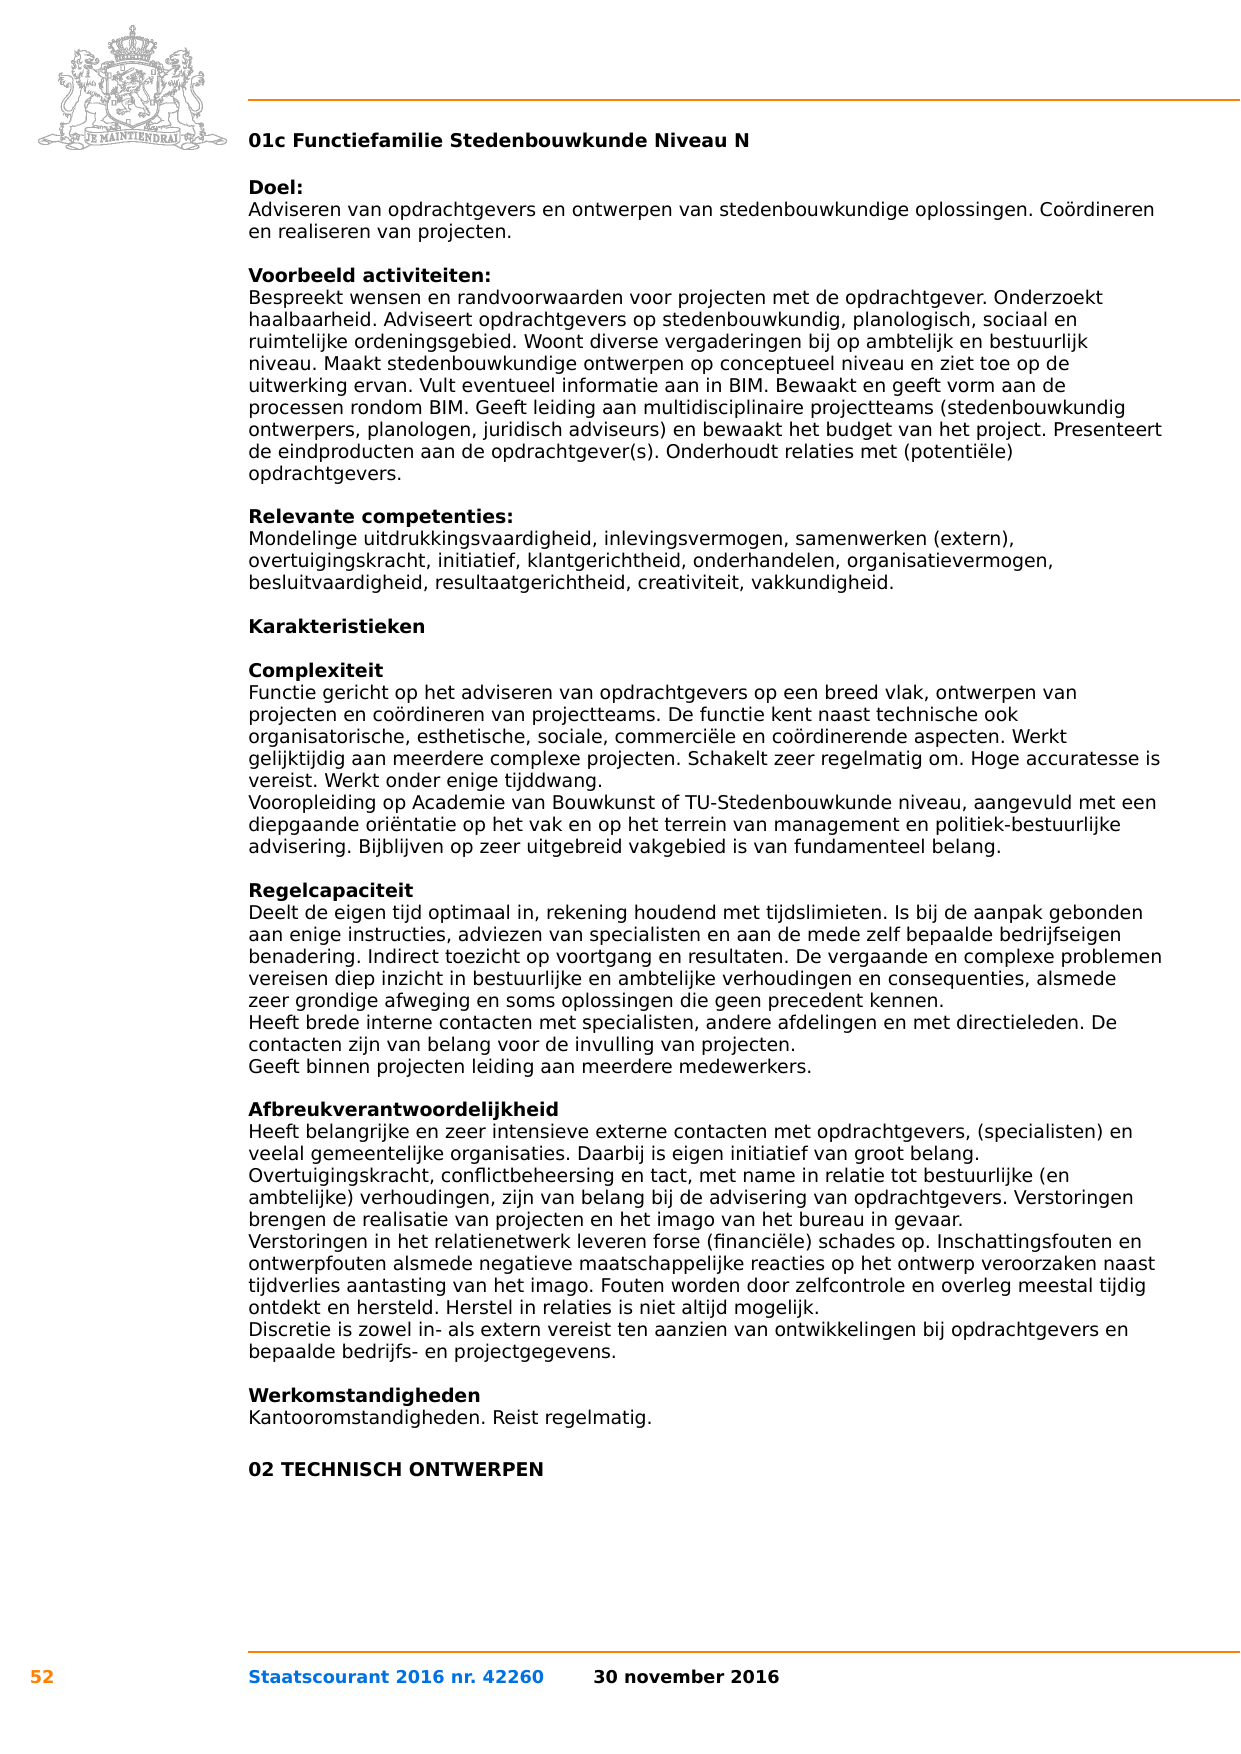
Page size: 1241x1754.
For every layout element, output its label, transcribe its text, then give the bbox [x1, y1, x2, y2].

text Vooropleiding op Academie van Bouwkunst of TU-Stedenbouwkunde niveau, aangevuld met een diepgaande oriëntatie op het vak en op het terrein van management en politiek-bestuurlijke advisering. Bijblijven op zeer uitgebreid vakgebied is van fundamenteel belang. [248, 792, 1163, 858]
text Karakteristieken [248, 616, 1163, 638]
text Heeft belangrijke en zeer intensieve externe contacten met opdrachtgevers, (specialisten) en veelal gemeentelijke organisaties. Daarbij is eigen initiatief van groot belang. Overtuigingskracht, conflictbeheersing en tact, met name in relatie tot bestuurlijke (en ambtelijke) verhoudingen, zijn van belang bij de advisering van opdrachtgevers. Verstoringen brengen de realisatie van projecten en het imago van het bureau in gevaar. [248, 1121, 1163, 1231]
subtitle 02 TECHNISCH ONTWERPEN [248, 1459, 1163, 1481]
text Doel: [248, 177, 1163, 199]
text Geeft binnen projecten leiding aan meerdere medewerkers. [248, 1056, 1163, 1077]
text Relevante competenties: [248, 506, 1163, 528]
text Mondelinge uitdrukkingsvaardigheid, inlevingsvermogen, samenwerken (extern), overtuigingskracht, initiatief, klantgerichtheid, onderhandelen, organisatievermogen, besluitvaardigheid, resultaatgerichtheid, creativiteit, vakkundigheid. [248, 528, 1163, 594]
text Regelcapaciteit [248, 880, 1163, 902]
text Bespreekt wensen en randvoorwaarden voor projecten met de opdrachtgever. Onderzoekt haalbaarheid. Adviseert opdrachtgevers op stedenbouwkundig, planologisch, sociaal en ruimtelijke ordeningsgebied. Woont diverse vergaderingen bij op ambtelijk en bestuurlijk niveau. Maakt stedenbouwkundige ontwerpen op conceptueel niveau en ziet toe op de uitwerking ervan. Vult eventueel informatie aan in BIM. Bewaakt en geeft vorm aan de processen rondom BIM. Geeft leiding aan multidisciplinaire projectteams (stedenbouwkundig ontwerpers, planologen, juridisch adviseurs) en bewaakt het budget van het project. Presenteert de eindproducten aan de opdrachtgever(s). Onderhoudt relaties met (potentiële) opdrachtgevers. [248, 287, 1163, 484]
text Afbreukverantwoordelijkheid [248, 1099, 1163, 1121]
text Voorbeeld activiteiten: [248, 265, 1163, 287]
text Adviseren van opdrachtgevers en ontwerpen van stedenbouwkundige oplossingen. Coördineren en realiseren van projecten. [248, 199, 1163, 243]
text Complexiteit [248, 660, 1163, 682]
text Functie gericht op het adviseren van opdrachtgevers op een breed vlak, ontwerpen van projecten en coördineren van projectteams. De functie kent naast technische ook organisatorische, esthetische, sociale, commerciële en coördinerende aspecten. Werkt gelijktijdig aan meerdere complexe projecten. Schakelt zeer regelmatig om. Hoge accuratesse is vereist. Werkt onder enige tijddwang. [248, 682, 1163, 792]
text Heeft brede interne contacten met specialisten, andere afdelingen en met directieleden. De contacten zijn van belang voor de invulling van projecten. [248, 1012, 1163, 1056]
text Werkomstandigheden [248, 1385, 1163, 1407]
subtitle 01c Functiefamilie Stedenbouwkunde Niveau N [248, 130, 1163, 152]
text Verstoringen in het relatienetwerk leveren forse (financiële) schades op. Inschattingsfouten en ontwerpfouten alsmede negatieve maatschappelijke reacties op het ontwerp veroorzaken naast tijdverlies aantasting van het imago. Fouten worden door zelfcontrole en overleg meestal tijdig ontdekt en hersteld. Herstel in relaties is niet altijd mogelijk. [248, 1231, 1163, 1319]
picture [38, 25, 227, 150]
text Kantooromstandigheden. Reist regelmatig. [248, 1407, 1163, 1429]
text Discretie is zowel in- als extern vereist ten aanzien van ontwikkelingen bij opdrachtgevers en bepaalde bedrijfs- en projectgegevens. [248, 1319, 1163, 1363]
text Deelt de eigen tijd optimaal in, rekening houdend met tijdslimieten. Is bij de aanpak gebonden aan enige instructies, adviezen van specialisten en aan de mede zelf bepaalde bedrijfseigen benadering. Indirect toezicht op voortgang en resultaten. De vergaande en complexe problemen vereisen diep inzicht in bestuurlijke en ambtelijke verhoudingen en consequenties, alsmede zeer grondige afweging en soms oplossingen die geen precedent kennen. [248, 902, 1163, 1012]
